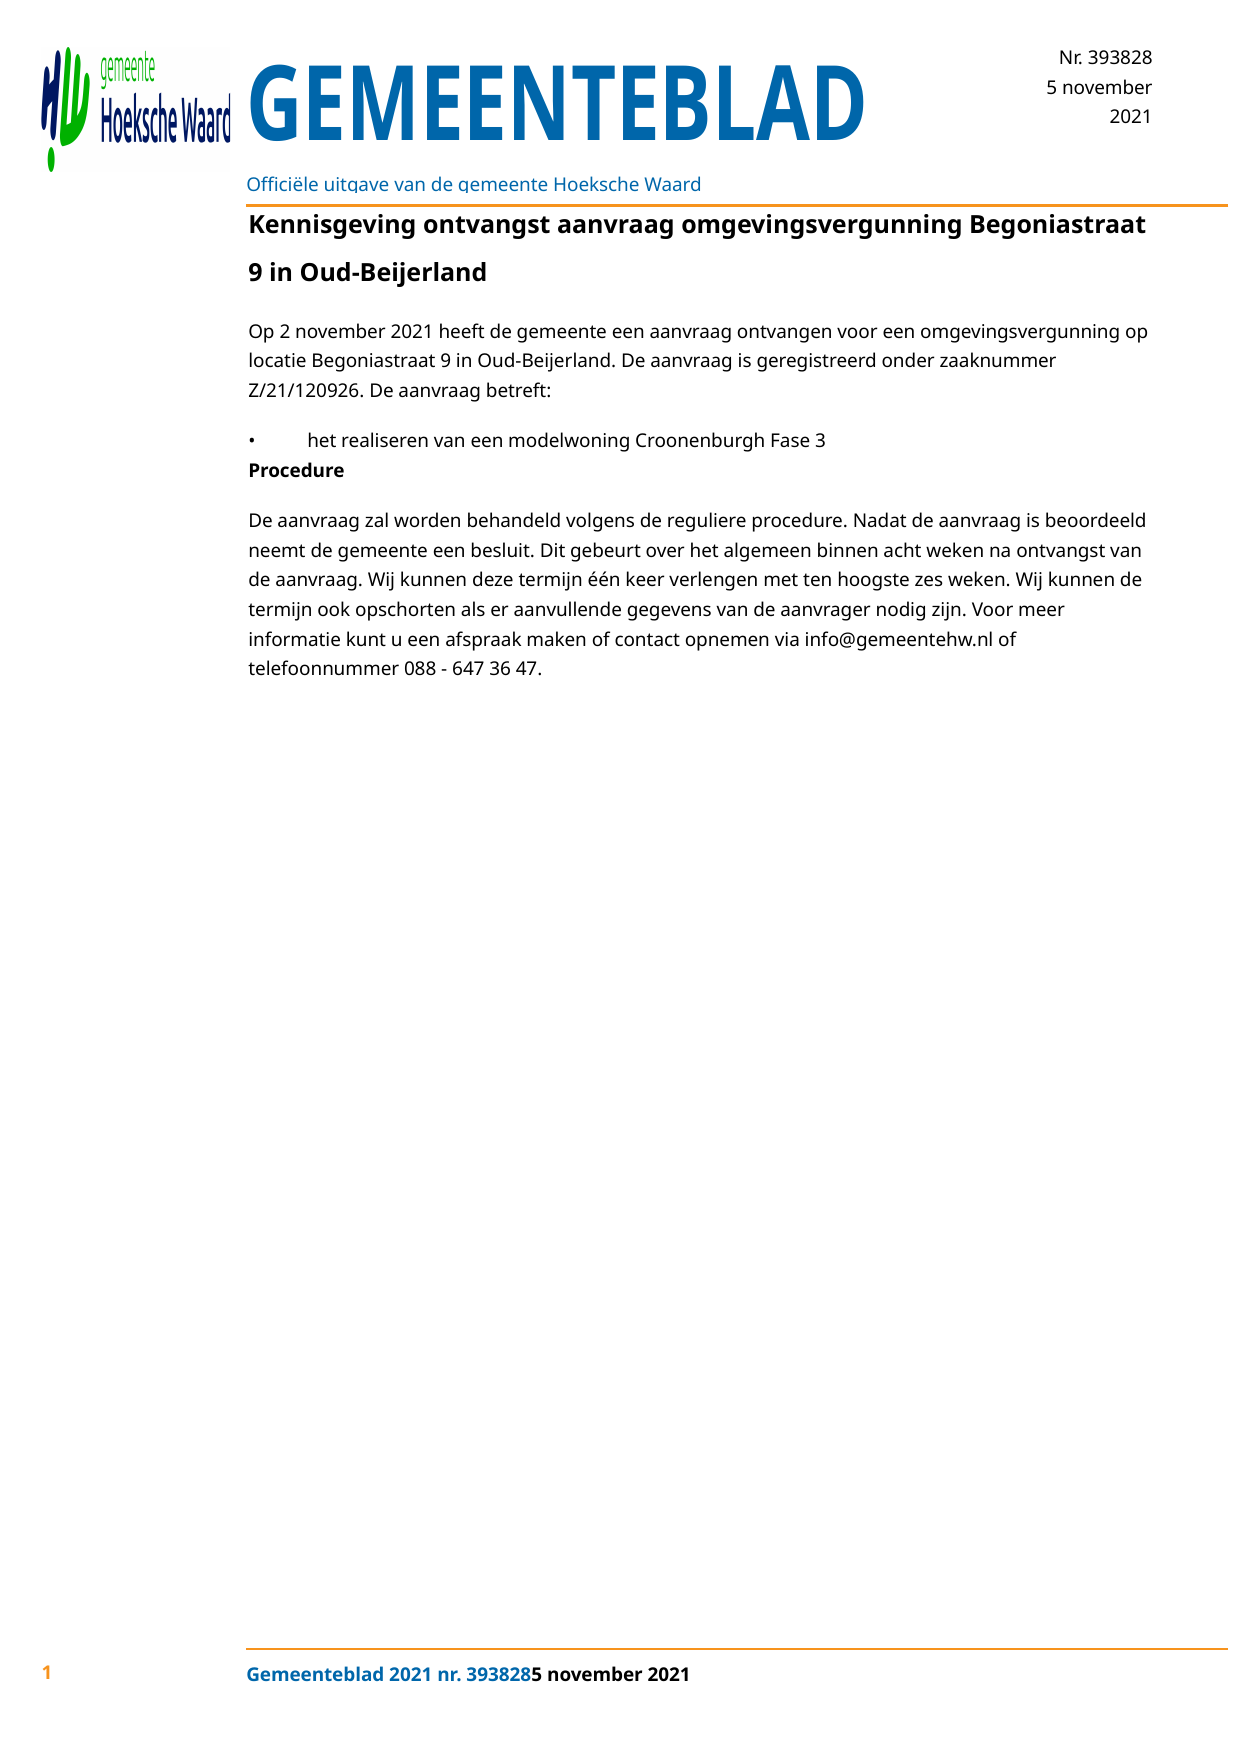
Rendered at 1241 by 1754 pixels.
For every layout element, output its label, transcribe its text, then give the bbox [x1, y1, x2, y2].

text Procedure [248, 457, 1152, 483]
text Kennisgeving ontvangst aanvraag omgevingsvergunning Begoniastraat 9 in Oud-Beijerland [248, 207, 1152, 288]
text De aanvraag zal worden behandeld volgens de reguliere procedure. Nadat de aanvraag is beoordeeld neemt de gemeente een besluit. Dit gebeurt over het algemeen binnen acht weken na ontvangst van de aanvraag. Wij kunnen deze termijn één keer verlengen met ten hoogste zes weken. Wij kunnen de termijn ook opschorten als er aanvullende gegevens van de aanvrager nodig zijn. Voor meer informatie kunt u een afspraak maken of contact opnemen via info@gemeentehw.nl of telefoonnummer 088 - 647 36 47. [248, 507, 1152, 681]
text Op 2 november 2021 heeft de gemeente een aanvraag ontvangen voor een omgevingsvergunning op locatie Begoniastraat 9 in Oud-Beijerland. De aanvraag is geregistreerd onder zaaknummer Z/21/120926. De aanvraag betreft: [248, 318, 1152, 403]
list het realiseren van een modelwoning Croonenburgh Fase 3 [248, 427, 1152, 453]
picture [41, 47, 231, 172]
